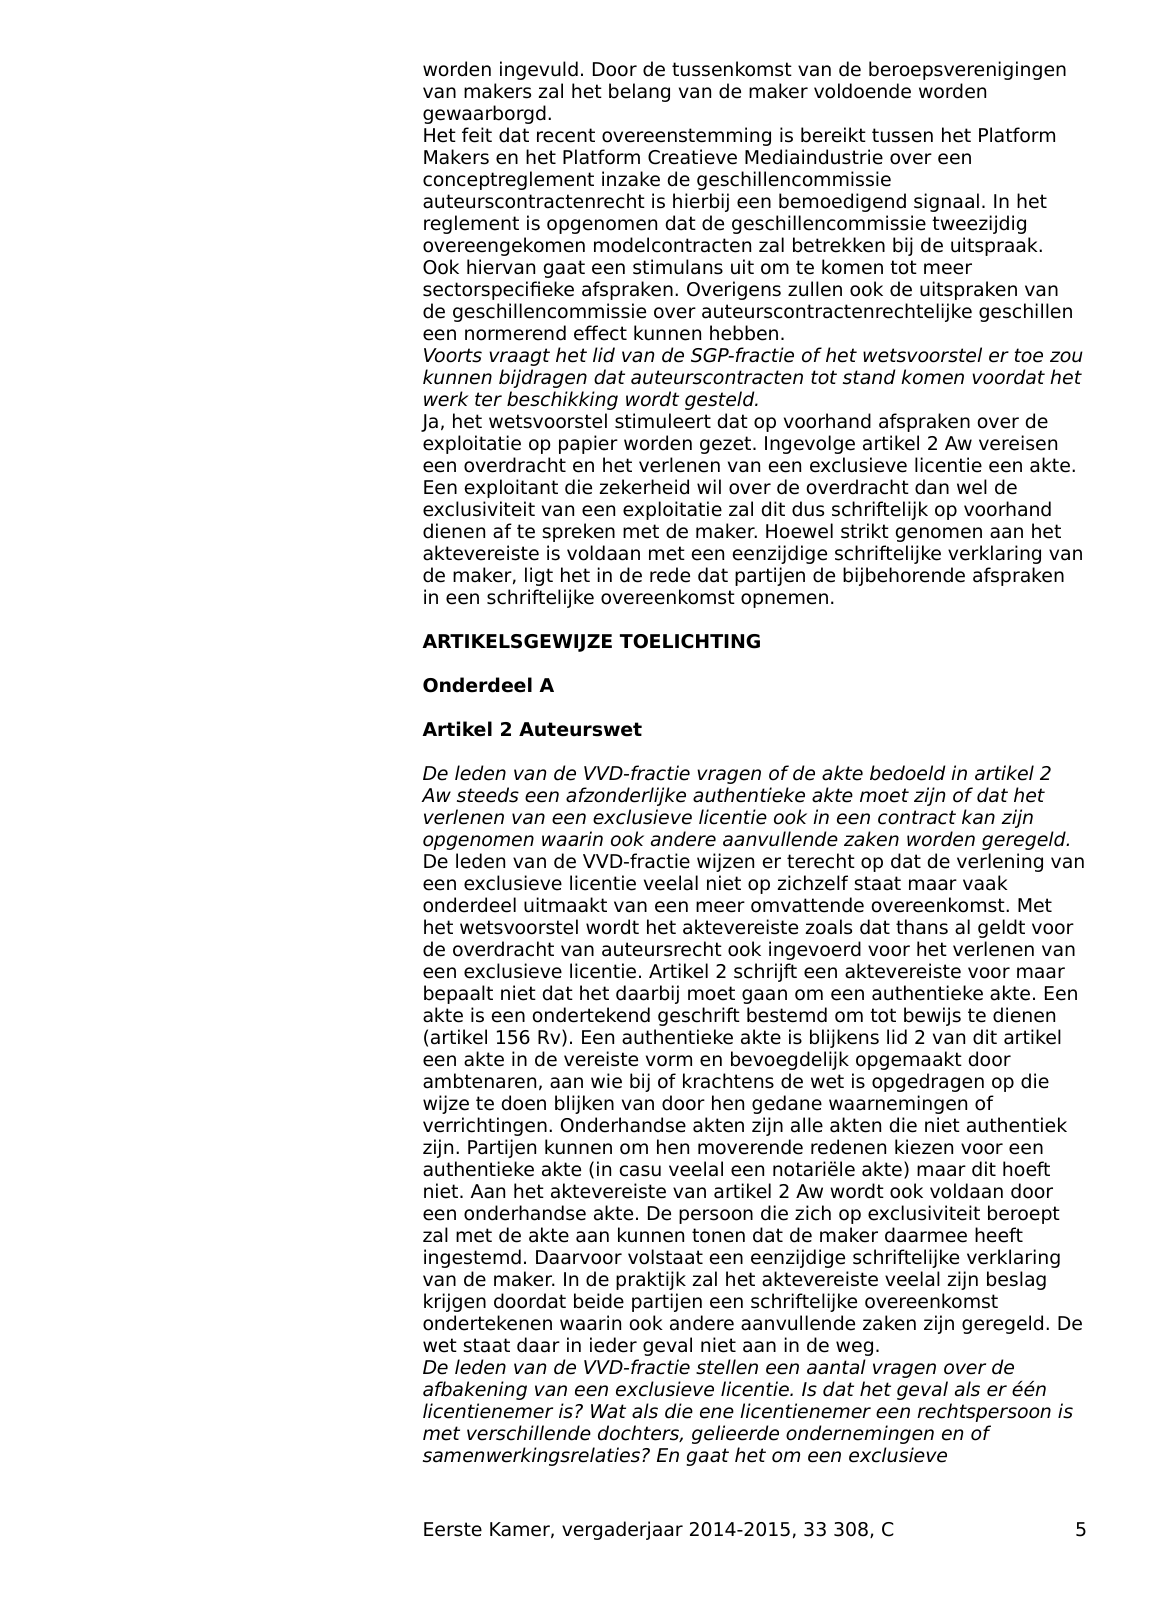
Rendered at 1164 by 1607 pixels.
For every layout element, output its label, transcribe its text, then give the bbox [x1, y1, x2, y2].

text De leden van de VVD-fractie stellen een aantal vragen over de afbakening van een exclusieve licentie. Is dat het geval als er één licentienemer is? Wat als die ene licentienemer een rechtspersoon is met verschillende dochters, gelieerde ondernemingen en of samenwerkingsrelaties? En gaat het om een exclusieve [422, 1357, 1087, 1467]
text Het feit dat recent overeenstemming is bereikt tussen het Platform Makers en het Platform Creatieve Mediaindustrie over een conceptreglement inzake de geschillencommissie auteurscontractenrecht is hierbij een bemoedigend signaal. In het reglement is opgenomen dat de geschillencommissie tweezijdig overeengekomen modelcontracten zal betrekken bij de uitspraak. Ook hiervan gaat een stimulans uit om te komen tot meer sectorspecifieke afspraken. Overigens zullen ook de uitspraken van de geschillencommissie over auteurscontractenrechtelijke geschillen een normerend effect kunnen hebben. [422, 125, 1087, 345]
subtitle ARTIKELSGEWIJZE TOELICHTING [422, 631, 1087, 653]
text Ja, het wetsvoorstel stimuleert dat op voorhand afspraken over de exploitatie op papier worden gezet. Ingevolge artikel 2 Aw vereisen een overdracht en het verlenen van een exclusieve licentie een akte. Een exploitant die zekerheid wil over de overdracht dan wel de exclusiviteit van een exploitatie zal dit dus schriftelijk op voorhand dienen af te spreken met de maker. Hoewel strikt genomen aan het aktevereiste is voldaan met een eenzijdige schriftelijke verklaring van de maker, ligt het in de rede dat partijen de bijbehorende afspraken in een schriftelijke overeenkomst opnemen. [422, 411, 1087, 608]
text worden ingevuld. Door de tussenkomst van de beroepsverenigingen van makers zal het belang van de maker voldoende worden gewaarborgd. [422, 59, 1087, 125]
text De leden van de VVD-fractie vragen of de akte bedoeld in artikel 2 Aw steeds een afzonderlijke authentieke akte moet zijn of dat het verlenen van een exclusieve licentie ook in een contract kan zijn opgenomen waarin ook andere aanvullende zaken worden geregeld. [422, 763, 1087, 851]
subtitle Onderdeel A [422, 675, 1087, 697]
text Voorts vraagt het lid van de SGP-fractie of het wetsvoorstel er toe zou kunnen bijdragen dat auteurscontracten tot stand komen voordat het werk ter beschikking wordt gesteld. [422, 345, 1087, 411]
subtitle Artikel 2 Auteurswet [422, 719, 1087, 741]
text De leden van de VVD-fractie wijzen er terecht op dat de verlening van een exclusieve licentie veelal niet op zichzelf staat maar vaak onderdeel uitmaakt van een meer omvattende overeenkomst. Met het wetsvoorstel wordt het aktevereiste zoals dat thans al geldt voor de overdracht van auteursrecht ook ingevoerd voor het verlenen van een exclusieve licentie. Artikel 2 schrijft een aktevereiste voor maar bepaalt niet dat het daarbij moet gaan om een authentieke akte. Een akte is een ondertekend geschrift bestemd om tot bewijs te dienen (artikel 156 Rv). Een authentieke akte is blijkens lid 2 van dit artikel een akte in de vereiste vorm en bevoegdelijk opgemaakt door ambtenaren, aan wie bij of krachtens de wet is opgedragen op die wijze te doen blijken van door hen gedane waarnemingen of verrichtingen. Onderhandse akten zijn alle akten die niet authentiek zijn. Partijen kunnen om hen moverende redenen kiezen voor een authentieke akte (in casu veelal een notariële akte) maar dit hoeft niet. Aan het aktevereiste van artikel 2 Aw wordt ook voldaan door een onderhandse akte. De persoon die zich op exclusiviteit beroept zal met de akte aan kunnen tonen dat de maker daarmee heeft ingestemd. Daarvoor volstaat een eenzijdige schriftelijke verklaring van de maker. In de praktijk zal het aktevereiste veelal zijn beslag krijgen doordat beide partijen een schriftelijke overeenkomst ondertekenen waarin ook andere aanvullende zaken zijn geregeld. De wet staat daar in ieder geval niet aan in de weg. [422, 851, 1087, 1357]
